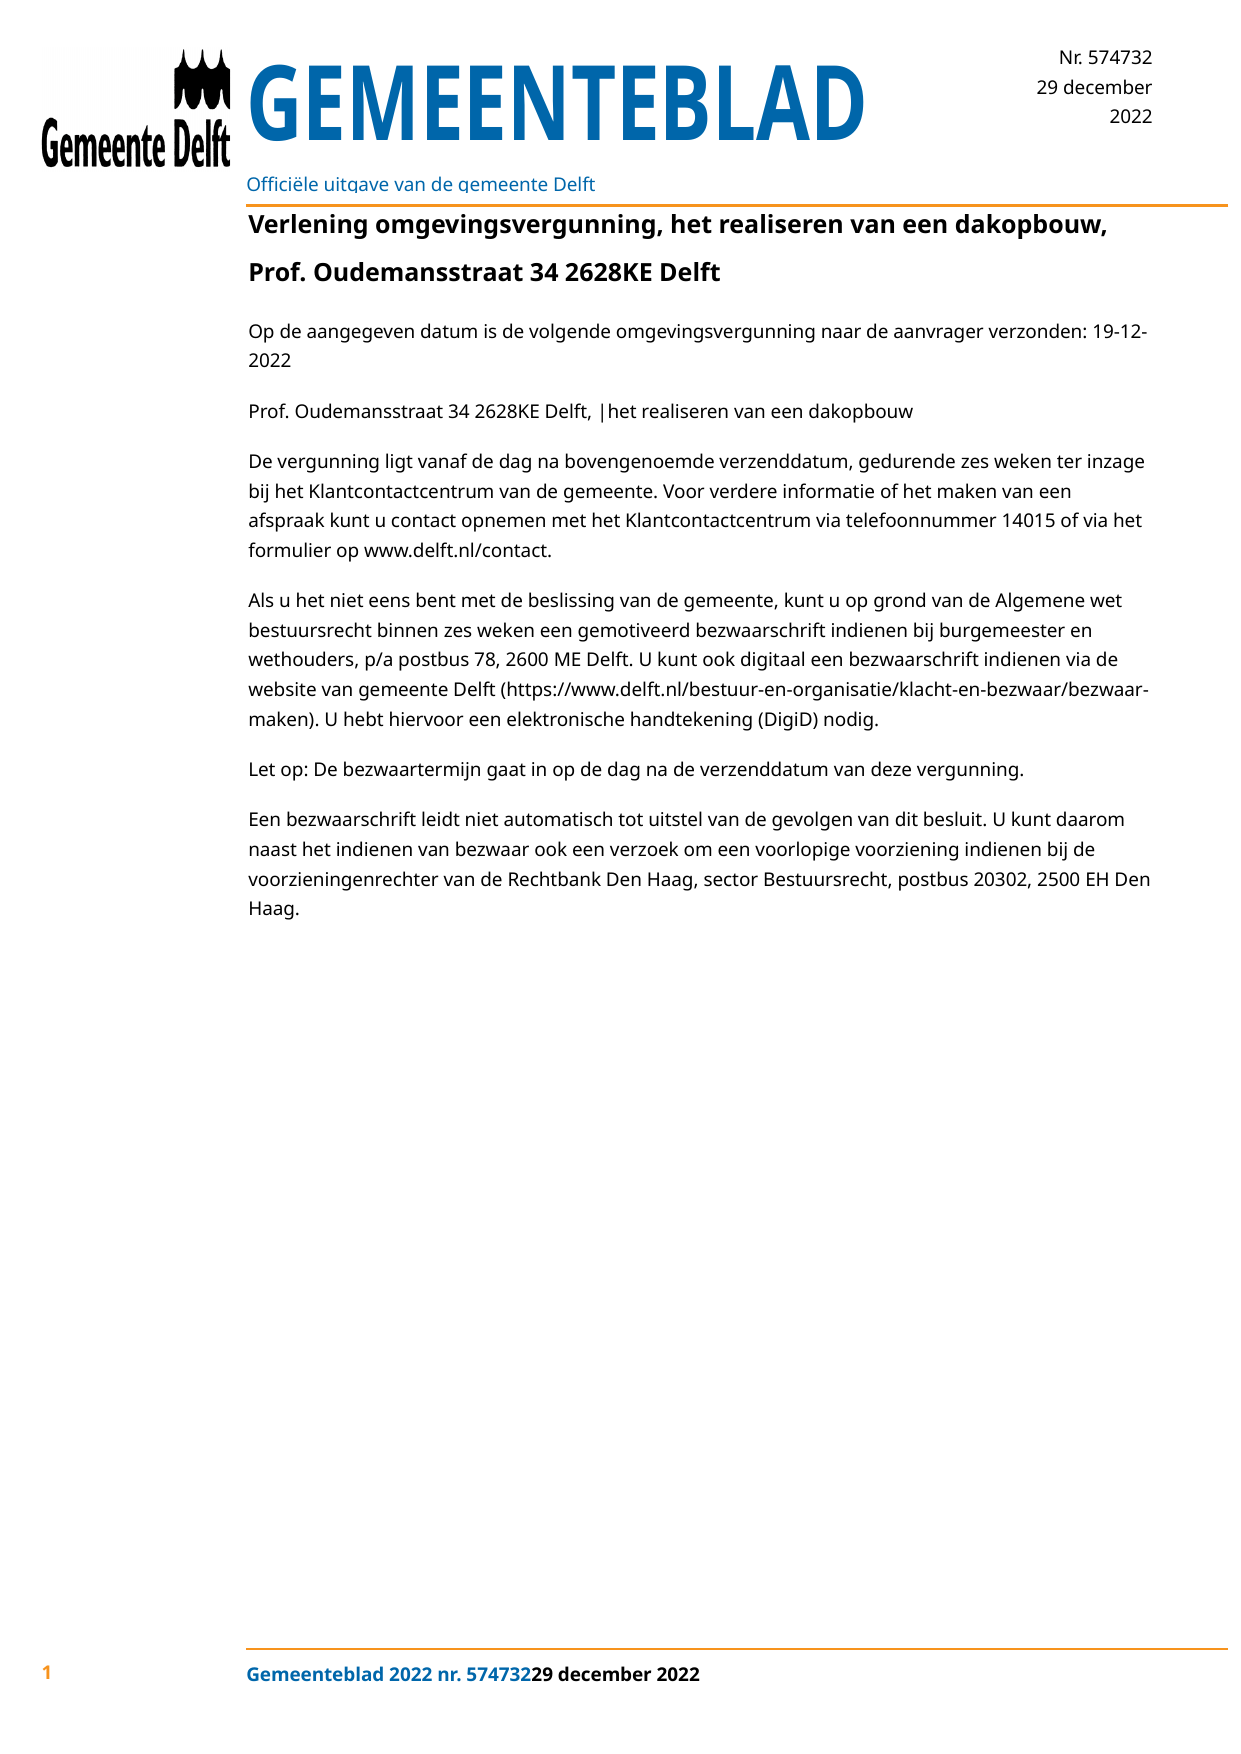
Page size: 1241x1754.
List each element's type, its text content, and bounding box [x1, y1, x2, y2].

text De vergunning ligt vanaf de dag na bovengenoemde verzenddatum, gedurende zes weken ter inzage bij het Klantcontactcentrum van de gemeente. Voor verdere informatie of het maken van een afspraak kunt u contact opnemen met het Klantcontactcentrum via telefoonnummer 14015 of via het formulier op www.delft.nl/contact. [248, 448, 1152, 563]
text Op de aangegeven datum is de volgende omgevingsvergunning naar de aanvrager verzonden: 19-12-2022 [248, 318, 1152, 373]
text Prof. Oudemansstraat 34 2628KE Delft, |het realiseren van een dakopbouw [248, 398, 1152, 424]
text Let op: De bezwaartermijn gaat in op de dag na de verzenddatum van deze vergunning. [248, 756, 1152, 782]
text Verlening omgevingsvergunning, het realiseren van een dakopbouw, Prof. Oudemansstraat 34 2628KE Delft [248, 207, 1152, 288]
text Een bezwaarschrift leidt niet automatisch tot uitstel van de gevolgen van dit besluit. U kunt daarom naast het indienen van bezwaar ook een verzoek om een voorlopige voorziening indienen bij de voorzieningenrechter van de Rechtbank Den Haag, sector Bestuursrecht, postbus 20302, 2500 EH Den Haag. [248, 807, 1152, 921]
text Als u het niet eens bent met de beslissing van de gemeente, kunt u op grond van de Algemene wet bestuursrecht binnen zes weken een gemotiveerd bezwaarschrift indienen bij burgemeester en wethouders, p/a postbus 78, 2600 ME Delft. U kunt ook digitaal een bezwaarschrift indienen via de website van gemeente Delft (https://www.delft.nl/bestuur-en-organisatie/klacht-en-bezwaar/bezwaar-maken). U hebt hiervoor een elektronische handtekening (DigiD) nodig. [248, 587, 1152, 732]
picture [41, 47, 231, 172]
